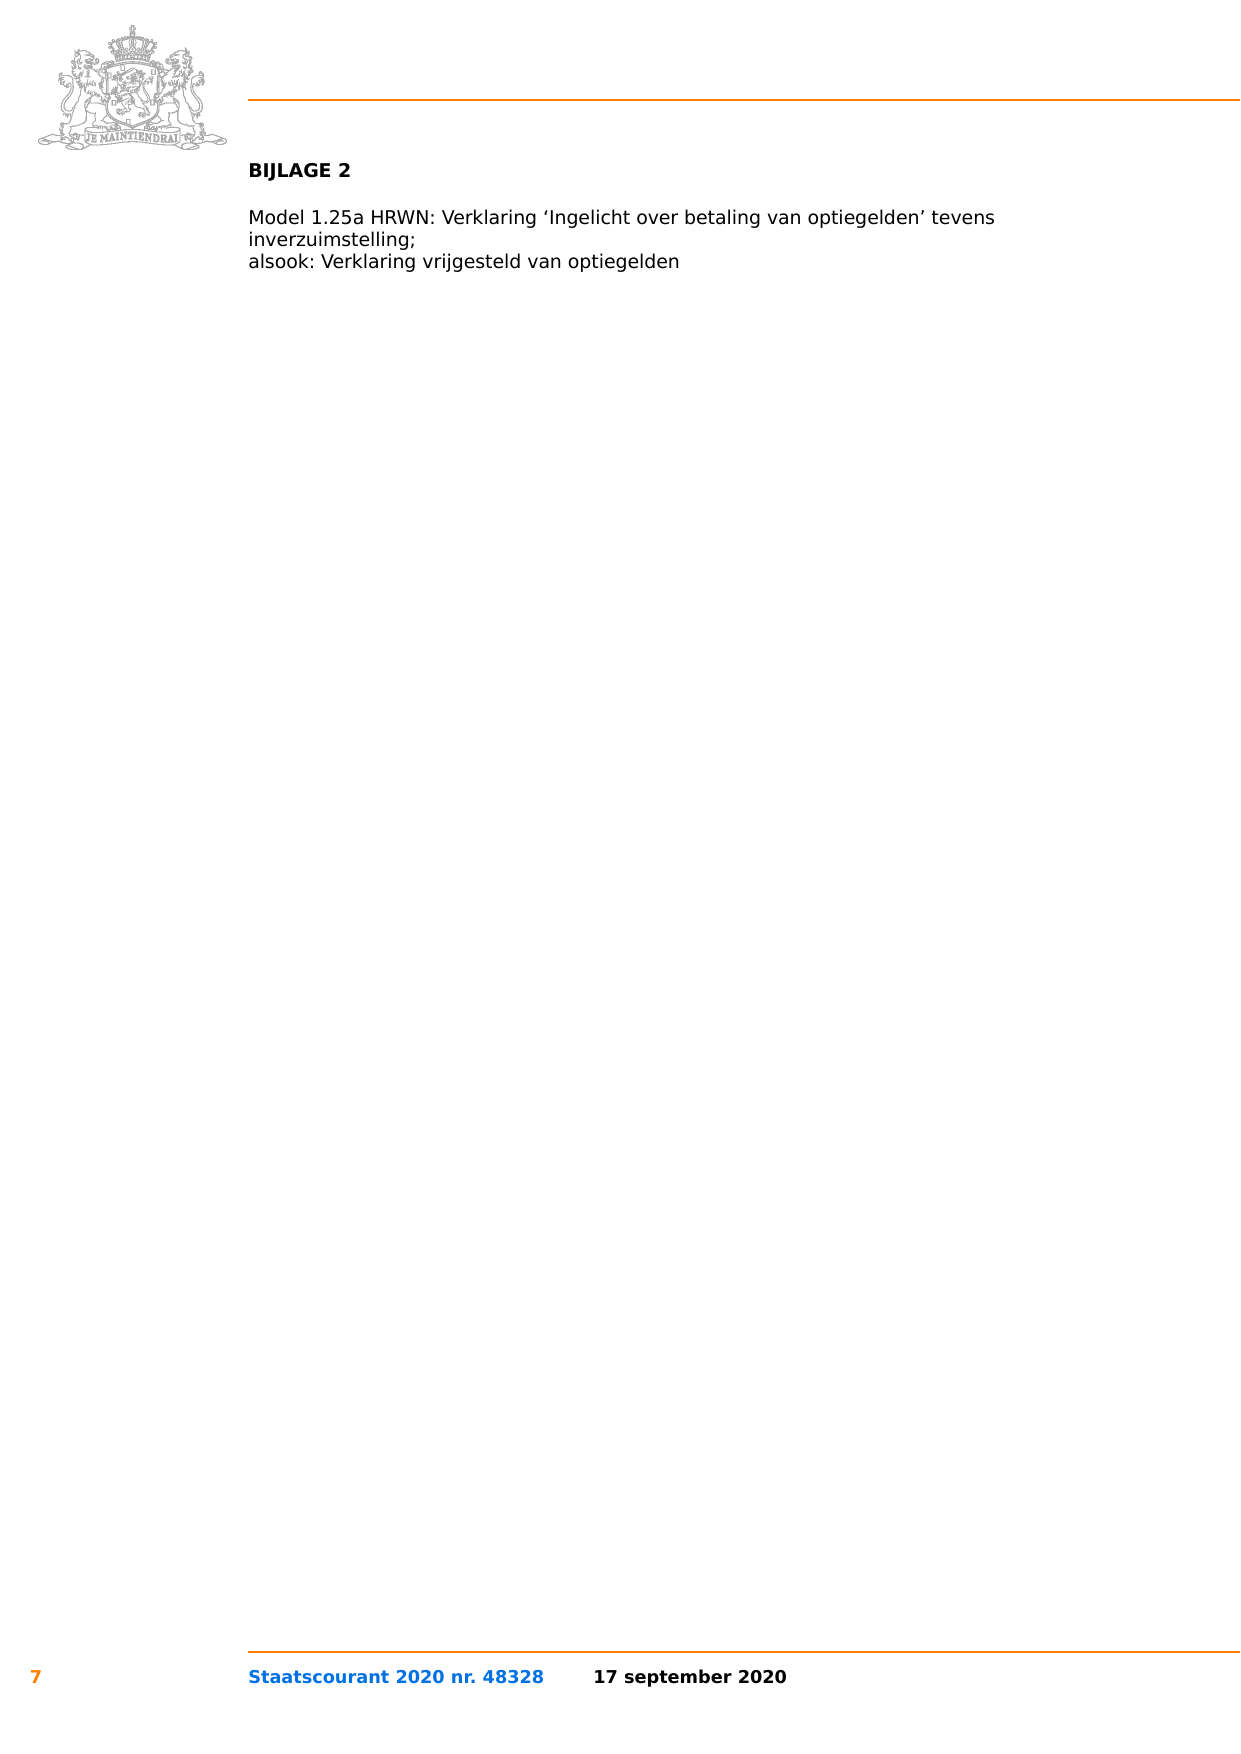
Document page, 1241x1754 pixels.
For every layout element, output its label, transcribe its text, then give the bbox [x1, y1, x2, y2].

picture [38, 25, 227, 150]
subtitle BIJLAGE 2 [248, 160, 1163, 182]
text alsook: Verklaring vrijgesteld van optiegelden [248, 251, 1163, 273]
text Model 1.25a HRWN: Verklaring ‘Ingelicht over betaling van optiegelden’ tevens inverzuimstelling; [248, 207, 1163, 251]
